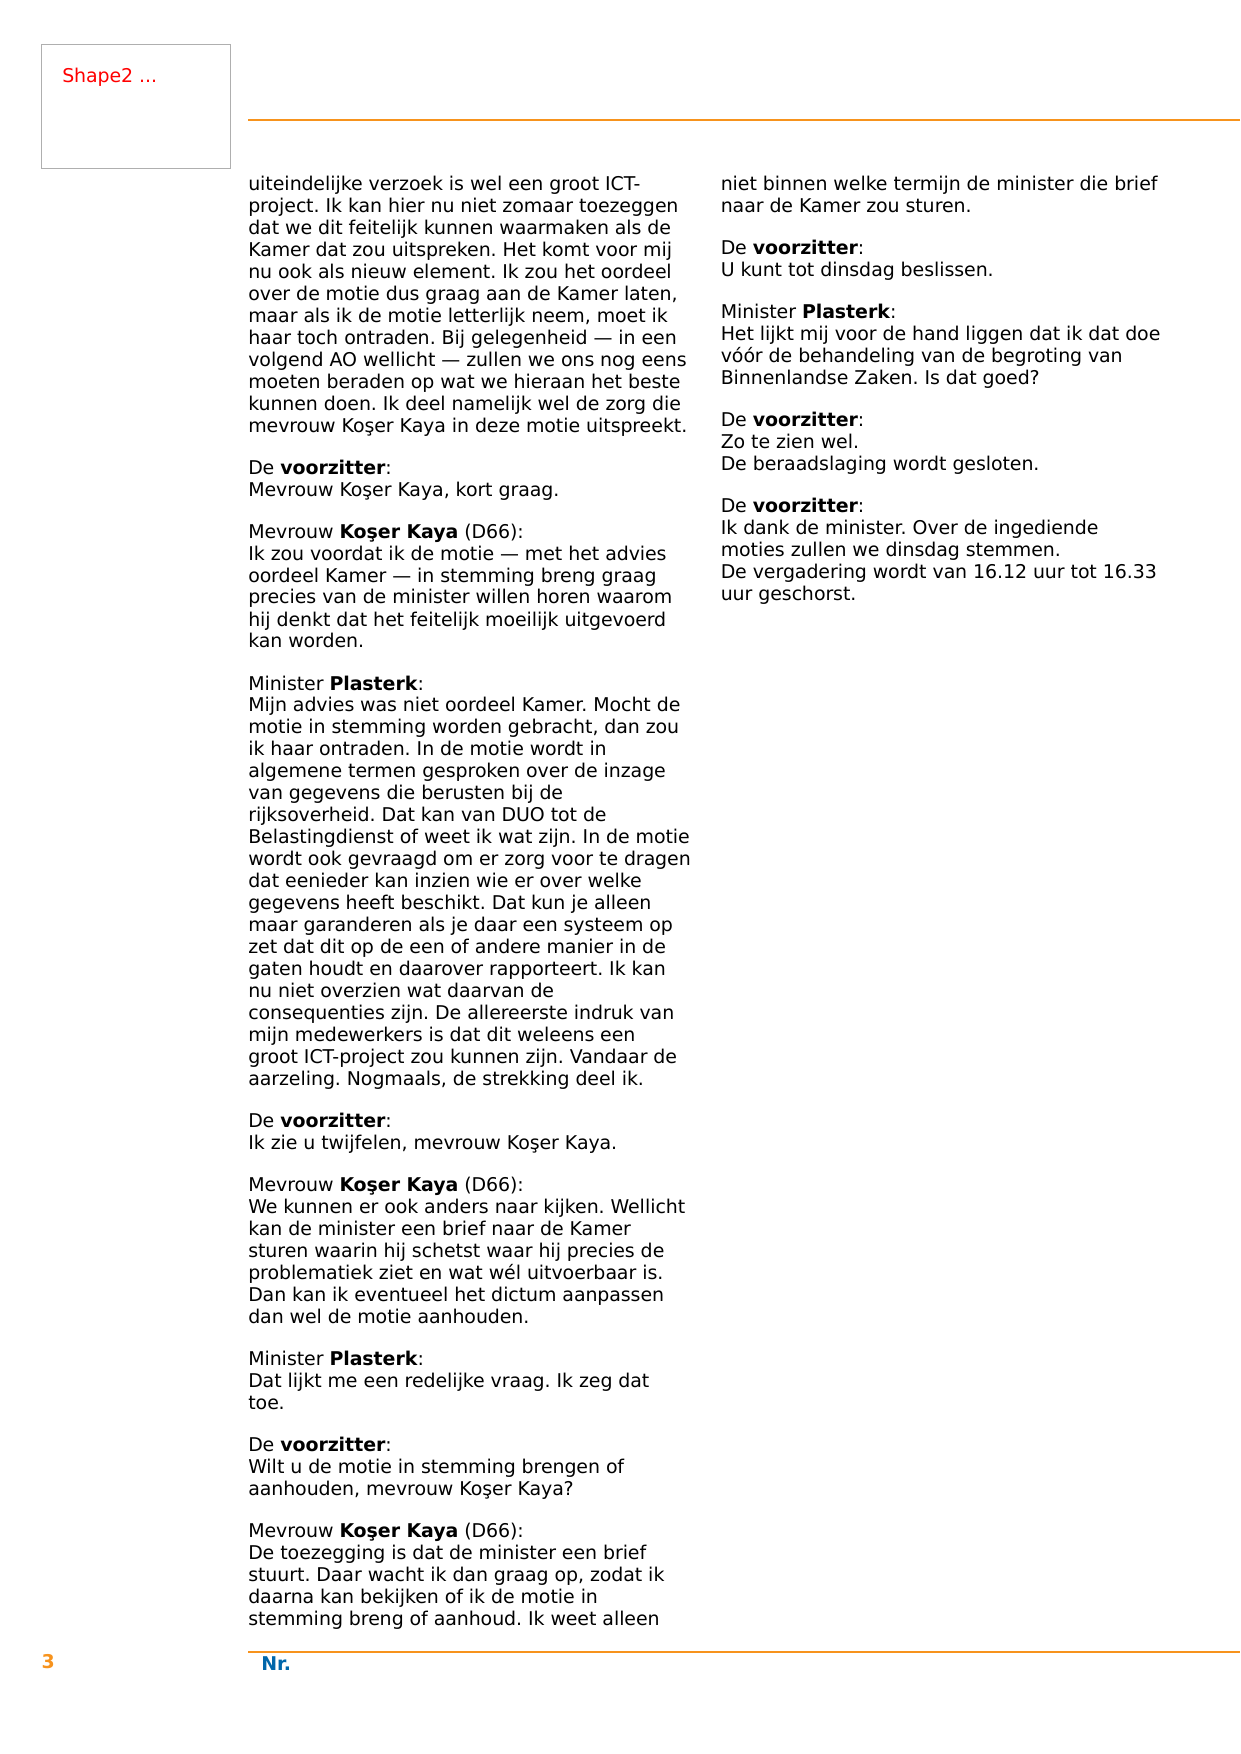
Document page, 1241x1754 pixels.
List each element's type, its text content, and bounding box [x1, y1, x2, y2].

text Minister Plasterk: [721, 301, 1163, 323]
text De voorzitter: [248, 457, 691, 478]
text Mevrouw Koşer Kaya (D66): [248, 1520, 691, 1542]
text De vergadering wordt van 16.12 uur tot 16.33 uur geschorst. [721, 561, 1163, 604]
text Mevrouw Koşer Kaya (D66): [248, 521, 691, 542]
text De voorzitter: [721, 494, 1163, 517]
text Wilt u de motie in stemming brengen of aanhouden, mevrouw Koşer Kaya? [248, 1456, 691, 1500]
text Ik dank de minister. Over de ingediende moties zullen we dinsdag stemmen. [721, 517, 1163, 561]
text Minister Plasterk: [248, 672, 691, 694]
text We kunnen er ook anders naar kijken. Wellicht kan de minister een brief naar de Kamer sturen waarin hij schetst waar hij precies de problematiek ziet en wat wél uitvoerbaar is. Dan kan ik eventueel het dictum aanpassen dan wel de motie aanhouden. [248, 1196, 691, 1328]
text Zo te zien wel. [721, 431, 1163, 453]
text De voorzitter: [721, 237, 1163, 259]
text De voorzitter: [248, 1434, 691, 1456]
text niet binnen welke termijn de minister die brief naar de Kamer zou sturen. [721, 173, 1163, 217]
text Dat lijkt me een redelijke vraag. Ik zeg dat toe. [248, 1370, 691, 1414]
text De beraadslaging wordt gesloten. [721, 453, 1163, 474]
text De toezegging is dat de minister een brief stuurt. Daar wacht ik dan graag op, zodat ik daarna kan bekijken of ik de motie in stemming breng of aanhoud. Ik weet alleen [248, 1542, 691, 1629]
text Minister Plasterk: [248, 1348, 691, 1370]
text De voorzitter: [721, 409, 1163, 431]
text De voorzitter: [248, 1110, 691, 1132]
text Ik zou voordat ik de motie — met het advies oordeel Kamer — in stemming breng graag precies van de minister willen horen waarom hij denkt dat het feitelijk moeilijk uitgevoerd kan worden. [248, 542, 691, 652]
text Ik zie u twijfelen, mevrouw Koşer Kaya. [248, 1132, 691, 1154]
text Mevrouw Koşer Kaya, kort graag. [248, 478, 691, 501]
text U kunt tot dinsdag beslissen. [721, 259, 1163, 281]
text Het lijkt mij voor de hand liggen dat ik dat doe vóór de behandeling van de begroting van Binnenlandse Zaken. Is dat goed? [721, 323, 1163, 389]
text uiteindelijke verzoek is wel een groot ICT-project. Ik kan hier nu niet zomaar toezeggen dat we dit feitelijk kunnen waarmaken als de Kamer dat zou uitspreken. Het komt voor mij nu ook als nieuw element. Ik zou het oordeel over de motie dus graag aan de Kamer laten, maar als ik de motie letterlijk neem, moet ik haar toch ontraden. Bij gelegenheid — in een volgend AO wellicht — zullen we ons nog eens moeten beraden op wat we hieraan het beste kunnen doen. Ik deel namelijk wel de zorg die mevrouw Koşer Kaya in deze motie uitspreekt. [248, 173, 691, 437]
text Mevrouw Koşer Kaya (D66): [248, 1174, 691, 1196]
text Mijn advies was niet oordeel Kamer. Mocht de motie in stemming worden gebracht, dan zou ik haar ontraden. In de motie wordt in algemene termen gesproken over de inzage van gegevens die berusten bij de rijksoverheid. Dat kan van DUO tot de Belastingdienst of weet ik wat zijn. In de motie wordt ook gevraagd om er zorg voor te dragen dat eenieder kan inzien wie er over welke gegevens heeft beschikt. Dat kun je alleen maar garanderen als je daar een systeem op zet dat dit op de een of andere manier in de gaten houdt en daarover rapporteert. Ik kan nu niet overzien wat daarvan de consequenties zijn. De allereerste indruk van mijn medewerkers is dat dit weleens een groot ICT-project zou kunnen zijn. Vandaar de aarzeling. Nogmaals, de strekking deel ik. [248, 694, 691, 1090]
